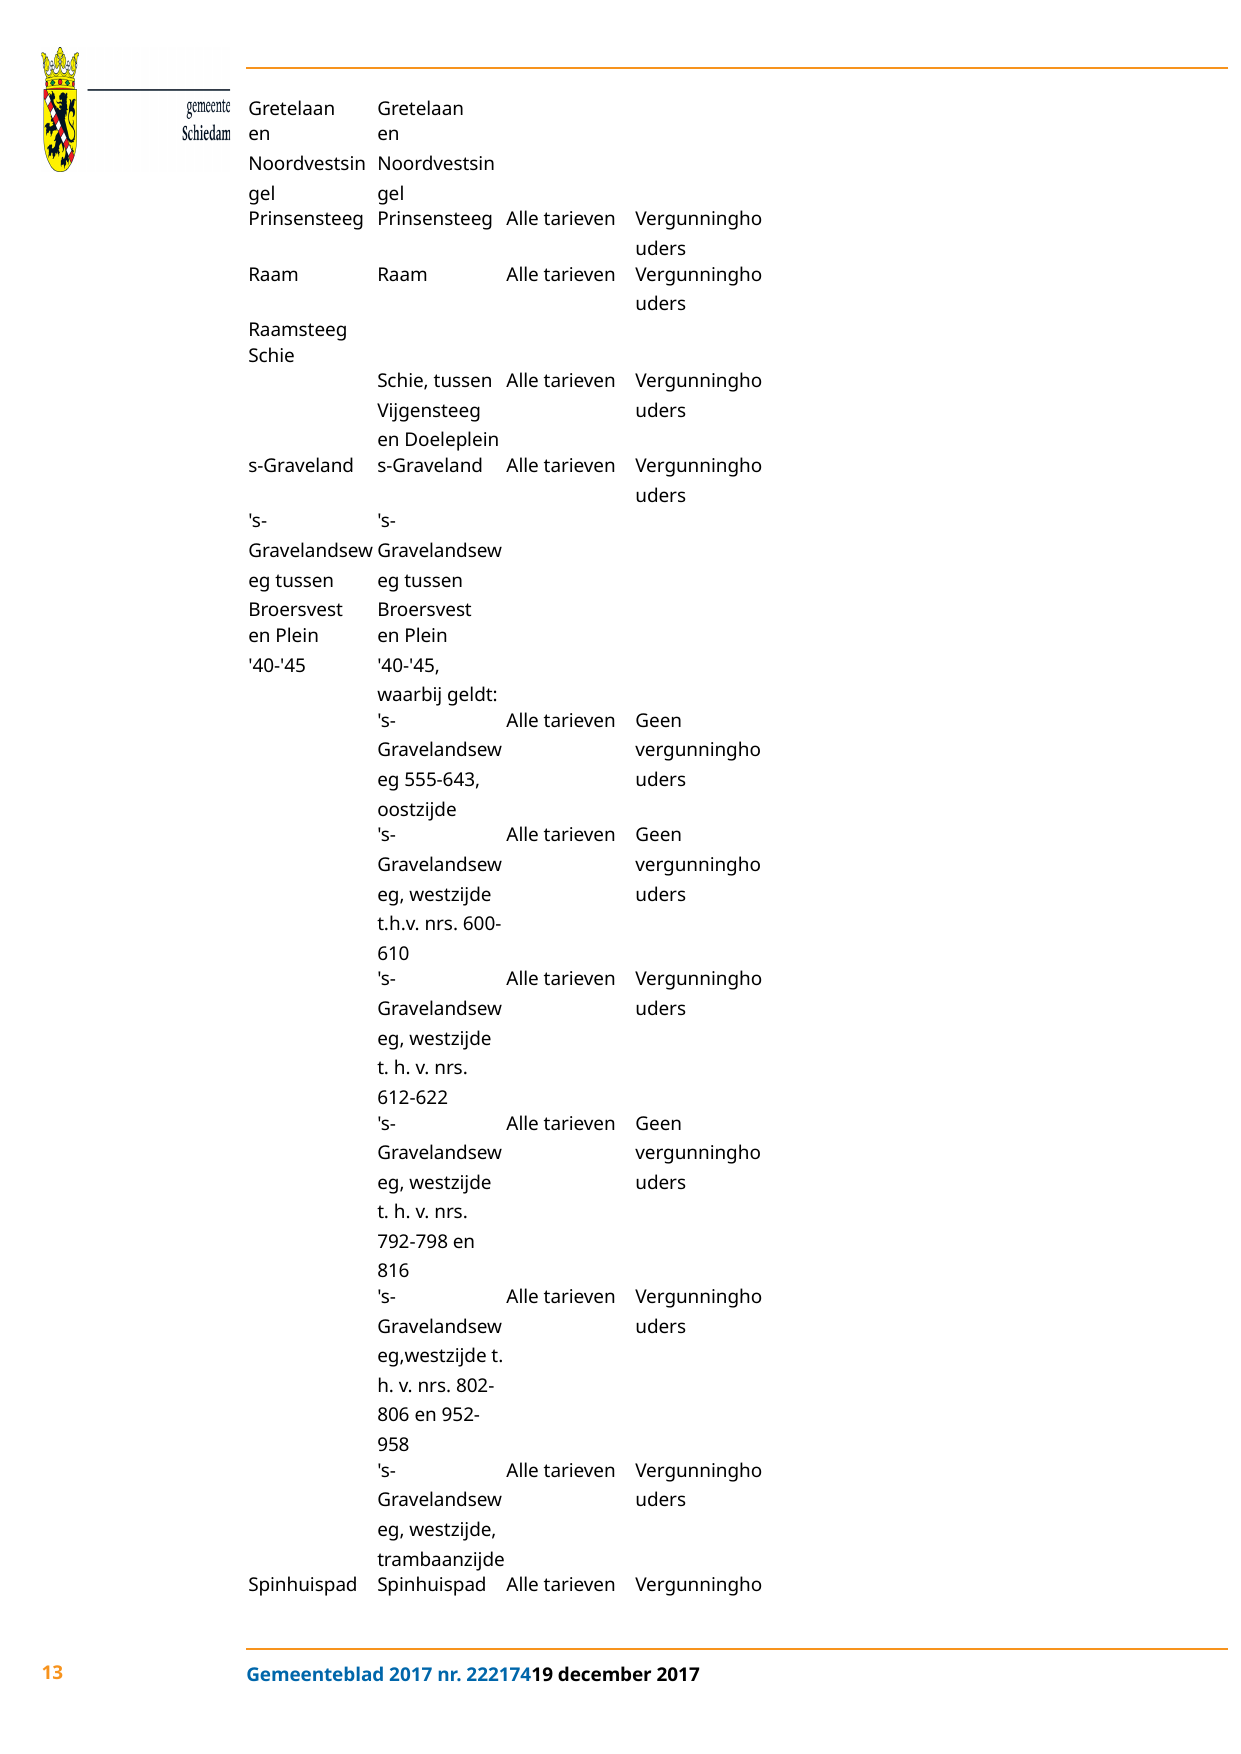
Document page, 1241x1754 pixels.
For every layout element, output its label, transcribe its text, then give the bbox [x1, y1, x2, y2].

table_cell [635, 316, 764, 342]
table_cell Geen vergunninghouders [635, 822, 764, 966]
table_cell Vergunninghouders [635, 966, 764, 1110]
table_cell 's-Gravelandseweg, westzijde t. h. v. nrs. 612-622 [377, 966, 506, 1110]
table_cell Alle tarieven [506, 1571, 635, 1597]
table_cell Alle tarieven [506, 205, 635, 261]
table_cell Alle tarieven [506, 453, 635, 508]
table_cell [248, 1457, 377, 1571]
table_cell 's-Gravelandseweg,westzijde t. h. v. nrs. 802-806 en 952-958 [377, 1283, 506, 1457]
table_cell [635, 342, 764, 367]
table_cell 's-Gravelandseweg, westzijde t.h.v. nrs. 600-610 [377, 822, 506, 966]
table_cell [635, 95, 764, 121]
table_cell Raam [248, 261, 377, 316]
table_cell [377, 316, 506, 342]
table_cell [506, 316, 635, 342]
picture [41, 47, 231, 172]
table_cell [248, 1283, 377, 1457]
table_cell s-Graveland [377, 453, 506, 508]
table_cell [248, 1110, 377, 1283]
table_cell [506, 508, 635, 622]
table_cell 's-Gravelandseweg, westzijde, trambaanzijde [377, 1457, 506, 1571]
table_cell [506, 95, 635, 121]
table_cell Schie [248, 342, 377, 367]
table_cell Vergunninghouders [635, 453, 764, 508]
table_cell en Plein '40-'45, waarbij geldt: [377, 622, 506, 707]
table_cell Vergunninghouders [635, 1457, 764, 1571]
table_cell Spinhuispad [377, 1571, 506, 1597]
table_cell Gretelaan [377, 95, 506, 121]
table_cell Prinsensteeg [248, 205, 377, 261]
table_cell Gretelaan [248, 95, 377, 121]
table_cell [248, 707, 377, 822]
table_cell Alle tarieven [506, 368, 635, 452]
table_cell Alle tarieven [506, 707, 635, 822]
table_cell en Plein '40-'45 [248, 622, 377, 707]
table_cell Raamsteeg [248, 316, 377, 342]
table_cell Alle tarieven [506, 1110, 635, 1283]
table_cell s-Graveland [248, 453, 377, 508]
table_cell Alle tarieven [506, 966, 635, 1110]
table_cell 's-Gravelandseweg tussen Broersvest [248, 508, 377, 622]
table_cell Raam [377, 261, 506, 316]
table_cell Prinsensteeg [377, 205, 506, 261]
table_cell Alle tarieven [506, 1283, 635, 1457]
table_cell Alle tarieven [506, 1457, 635, 1571]
table_cell Vergunningho [635, 1571, 764, 1597]
table_cell Schie, tussen Vijgensteeg en Doeleplein [377, 368, 506, 452]
table_cell Alle tarieven [506, 261, 635, 316]
table_cell 's-Gravelandseweg tussen Broersvest [377, 508, 506, 622]
table_cell Vergunninghouders [635, 368, 764, 452]
table_cell Vergunninghouders [635, 1283, 764, 1457]
table_cell [506, 342, 635, 367]
table_cell [248, 966, 377, 1110]
table_cell en Noordvestsingel [377, 121, 506, 205]
table_cell [635, 508, 764, 622]
table_cell Vergunninghouders [635, 205, 764, 261]
table_cell [248, 822, 377, 966]
table_cell [635, 121, 764, 205]
table_cell Vergunninghouders [635, 261, 764, 316]
table_cell [506, 121, 635, 205]
table_cell Spinhuispad [248, 1571, 377, 1597]
table_cell [635, 622, 764, 707]
table_cell [248, 368, 377, 452]
table_cell [506, 622, 635, 707]
table_cell Geen vergunninghouders [635, 1110, 764, 1283]
table_cell 's-Gravelandseweg 555-643, oostzijde [377, 707, 506, 822]
table_cell Geen vergunninghouders [635, 707, 764, 822]
table_cell [377, 342, 506, 367]
table_cell en Noordvestsingel [248, 121, 377, 205]
table_cell Alle tarieven [506, 822, 635, 966]
table_cell 's-Gravelandseweg, westzijde t. h. v. nrs. 792-798 en 816 [377, 1110, 506, 1283]
